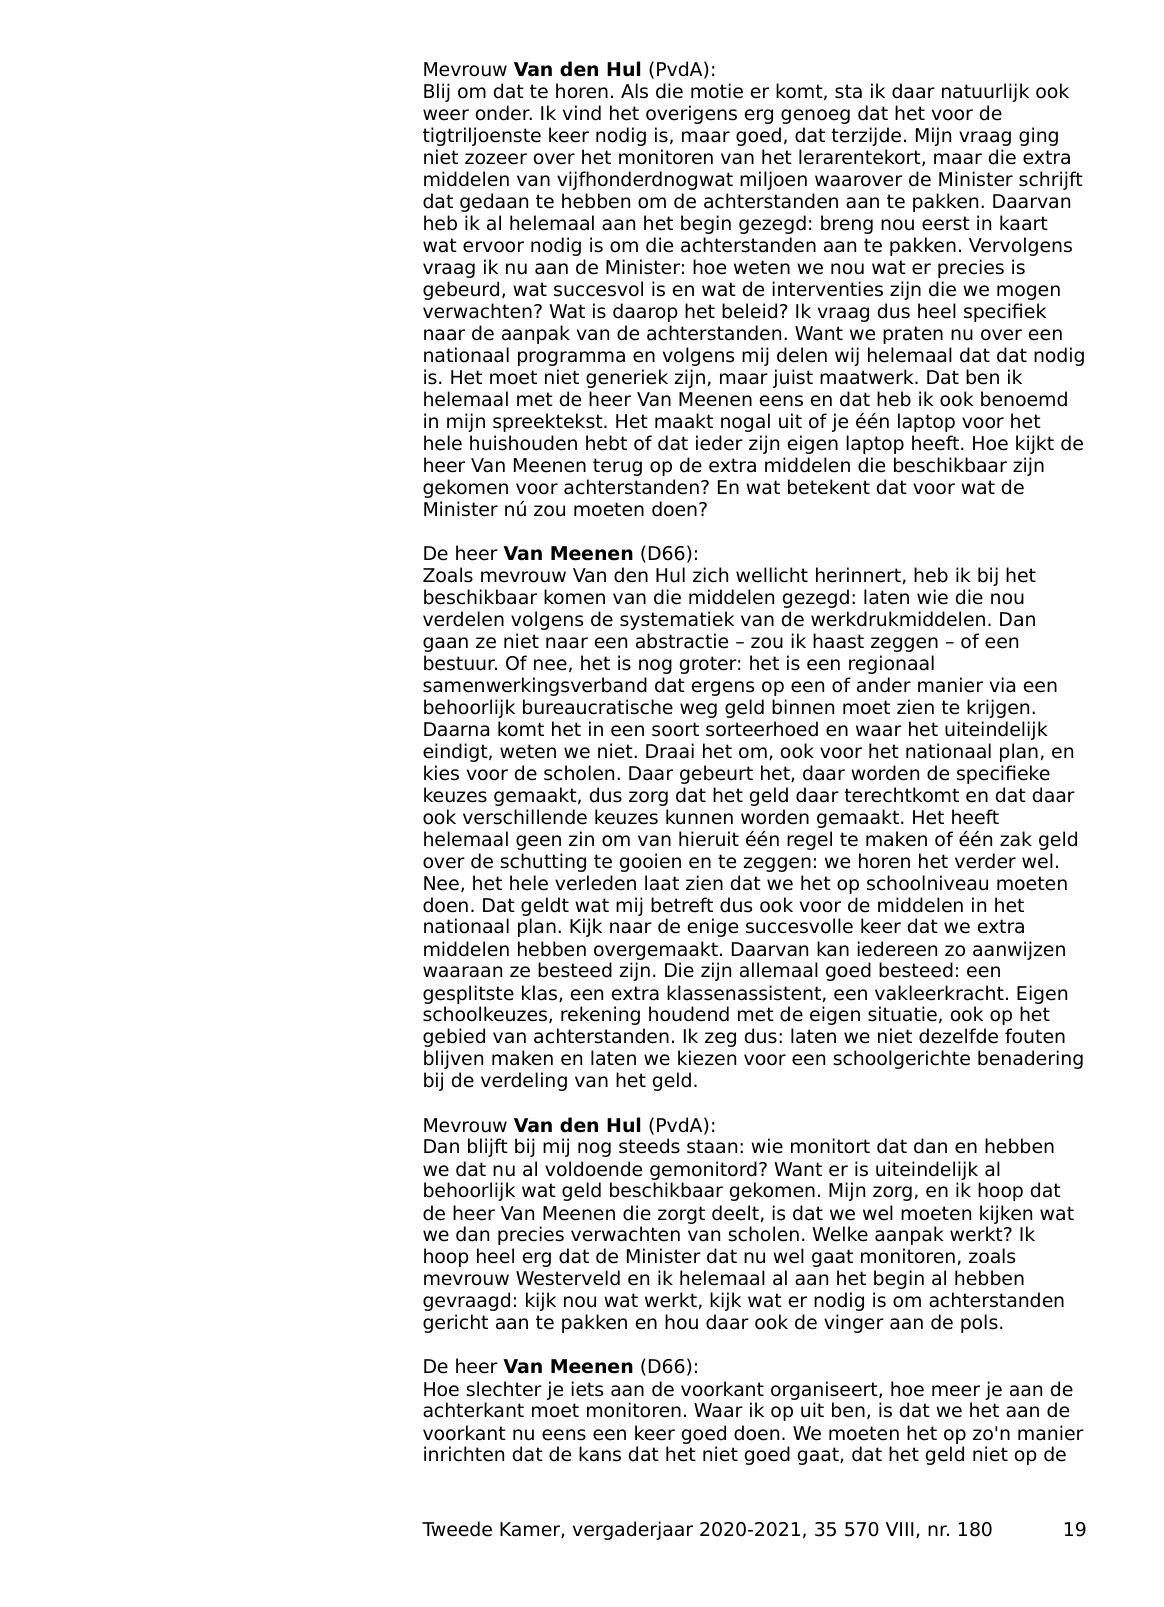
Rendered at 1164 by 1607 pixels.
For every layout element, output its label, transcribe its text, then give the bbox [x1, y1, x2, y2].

text De heer Van Meenen (D66): [422, 1356, 1087, 1378]
text Mevrouw Van den Hul (PvdA): [422, 1114, 1087, 1136]
text Dan blijft bij mij nog steeds staan: wie monitort dat dan en hebben we dat nu al voldoende gemonitord? Want er is uiteindelijk al behoorlijk wat geld beschikbaar gekomen. Mijn zorg, en ik hoop dat de heer Van Meenen die zorgt deelt, is dat we wel moeten kijken wat we dan precies verwachten van scholen. Welke aanpak werkt? Ik hoop heel erg dat de Minister dat nu wel gaat monitoren, zoals mevrouw Westerveld en ik helemaal al aan het begin al hebben gevraagd: kijk nou wat werkt, kijk wat er nodig is om achterstanden gericht aan te pakken en hou daar ook de vinger aan de pols. [422, 1136, 1087, 1334]
text Mevrouw Van den Hul (PvdA): [422, 59, 1087, 81]
text Hoe slechter je iets aan de voorkant organiseert, hoe meer je aan de achterkant moet monitoren. Waar ik op uit ben, is dat we het aan de voorkant nu eens een keer goed doen. We moeten het op zo'n manier inrichten dat de kans dat het niet goed gaat, dat het geld niet op de [422, 1378, 1087, 1466]
text De heer Van Meenen (D66): [422, 543, 1087, 565]
text Blij om dat te horen. Als die motie er komt, sta ik daar natuurlijk ook weer onder. Ik vind het overigens erg genoeg dat het voor de tigtriljoenste keer nodig is, maar goed, dat terzijde. Mijn vraag ging niet zozeer over het monitoren van het lerarentekort, maar die extra middelen van vijfhonderdnogwat miljoen waarover de Minister schrijft dat gedaan te hebben om de achterstanden aan te pakken. Daarvan heb ik al helemaal aan het begin gezegd: breng nou eerst in kaart wat ervoor nodig is om die achterstanden aan te pakken. Vervolgens vraag ik nu aan de Minister: hoe weten we nou wat er precies is gebeurd, wat succesvol is en wat de interventies zijn die we mogen verwachten? Wat is daarop het beleid? Ik vraag dus heel specifiek naar de aanpak van de achterstanden. Want we praten nu over een nationaal programma en volgens mij delen wij helemaal dat dat nodig is. Het moet niet generiek zijn, maar juist maatwerk. Dat ben ik helemaal met de heer Van Meenen eens en dat heb ik ook benoemd in mijn spreektekst. Het maakt nogal uit of je één laptop voor het hele huishouden hebt of dat ieder zijn eigen laptop heeft. Hoe kijkt de heer Van Meenen terug op de extra middelen die beschikbaar zijn gekomen voor achterstanden? En wat betekent dat voor wat de Minister nú zou moeten doen? [422, 81, 1087, 521]
text Zoals mevrouw Van den Hul zich wellicht herinnert, heb ik bij het beschikbaar komen van die middelen gezegd: laten wie die nou verdelen volgens de systematiek van de werkdrukmiddelen. Dan gaan ze niet naar een abstractie – zou ik haast zeggen – of een bestuur. Of nee, het is nog groter: het is een regionaal samenwerkingsverband dat ergens op een of ander manier via een behoorlijk bureaucratische weg geld binnen moet zien te krijgen. Daarna komt het in een soort sorteerhoed en waar het uiteindelijk eindigt, weten we niet. Draai het om, ook voor het nationaal plan, en kies voor de scholen. Daar gebeurt het, daar worden de specifieke keuzes gemaakt, dus zorg dat het geld daar terechtkomt en dat daar ook verschillende keuzes kunnen worden gemaakt. Het heeft helemaal geen zin om van hieruit één regel te maken of één zak geld over de schutting te gooien en te zeggen: we horen het verder wel. Nee, het hele verleden laat zien dat we het op schoolniveau moeten doen. Dat geldt wat mij betreft dus ook voor de middelen in het nationaal plan. Kijk naar de enige succesvolle keer dat we extra middelen hebben overgemaakt. Daarvan kan iedereen zo aanwijzen waaraan ze besteed zijn. Die zijn allemaal goed besteed: een gesplitste klas, een extra klassenassistent, een vakleerkracht. Eigen schoolkeuzes, rekening houdend met de eigen situatie, ook op het gebied van achterstanden. Ik zeg dus: laten we niet dezelfde fouten blijven maken en laten we kiezen voor een schoolgerichte benadering bij de verdeling van het geld. [422, 565, 1087, 1092]
